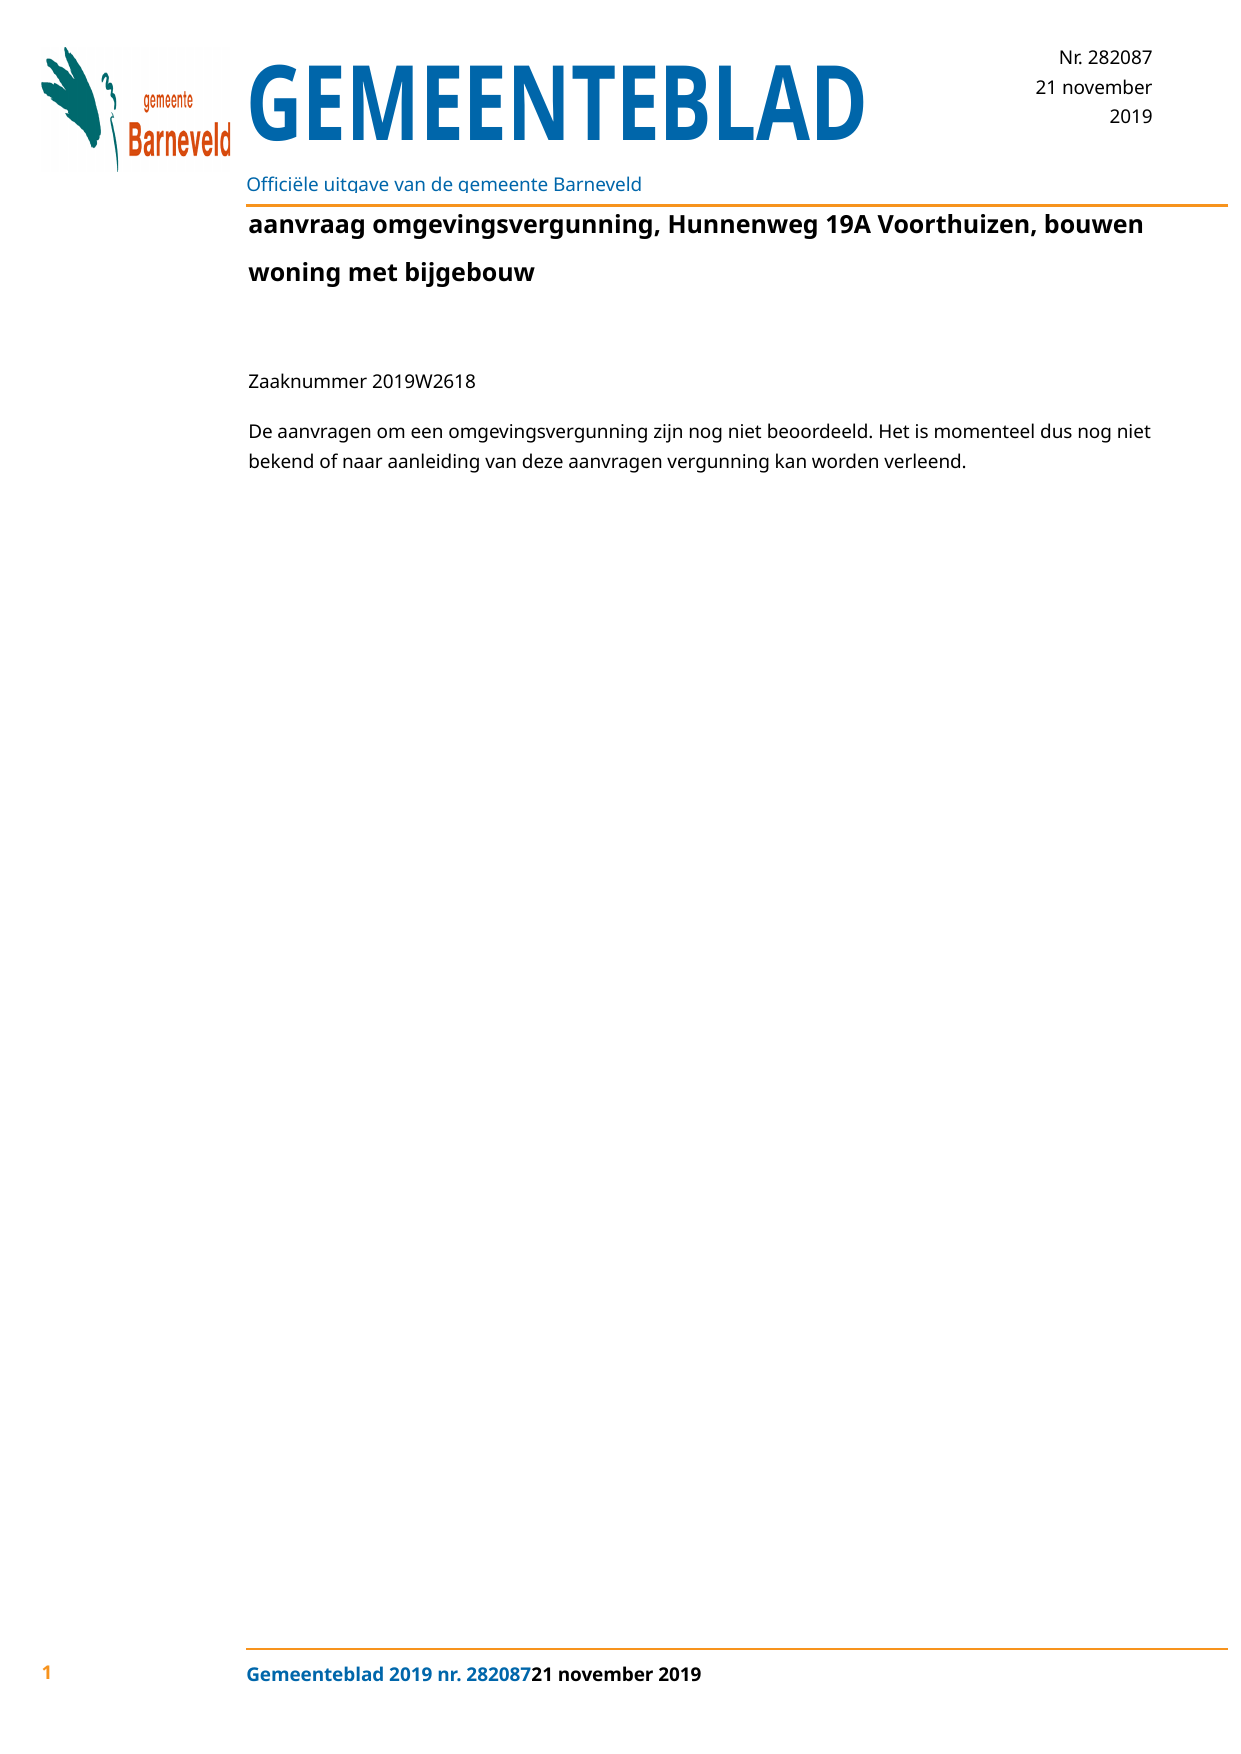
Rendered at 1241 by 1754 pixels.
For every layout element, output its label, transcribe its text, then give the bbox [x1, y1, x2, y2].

text De aanvragen om een omgevingsvergunning zijn nog niet beoordeeld. Het is momenteel dus nog niet bekend of naar aanleiding van deze aanvragen vergunning kan worden verleend. [248, 419, 1152, 474]
picture [41, 47, 231, 172]
text aanvraag omgevingsvergunning, Hunnenweg 19A Voorthuizen, bouwen woning met bijgebouw [248, 207, 1152, 288]
text Zaaknummer 2019W2618 [248, 368, 1152, 394]
